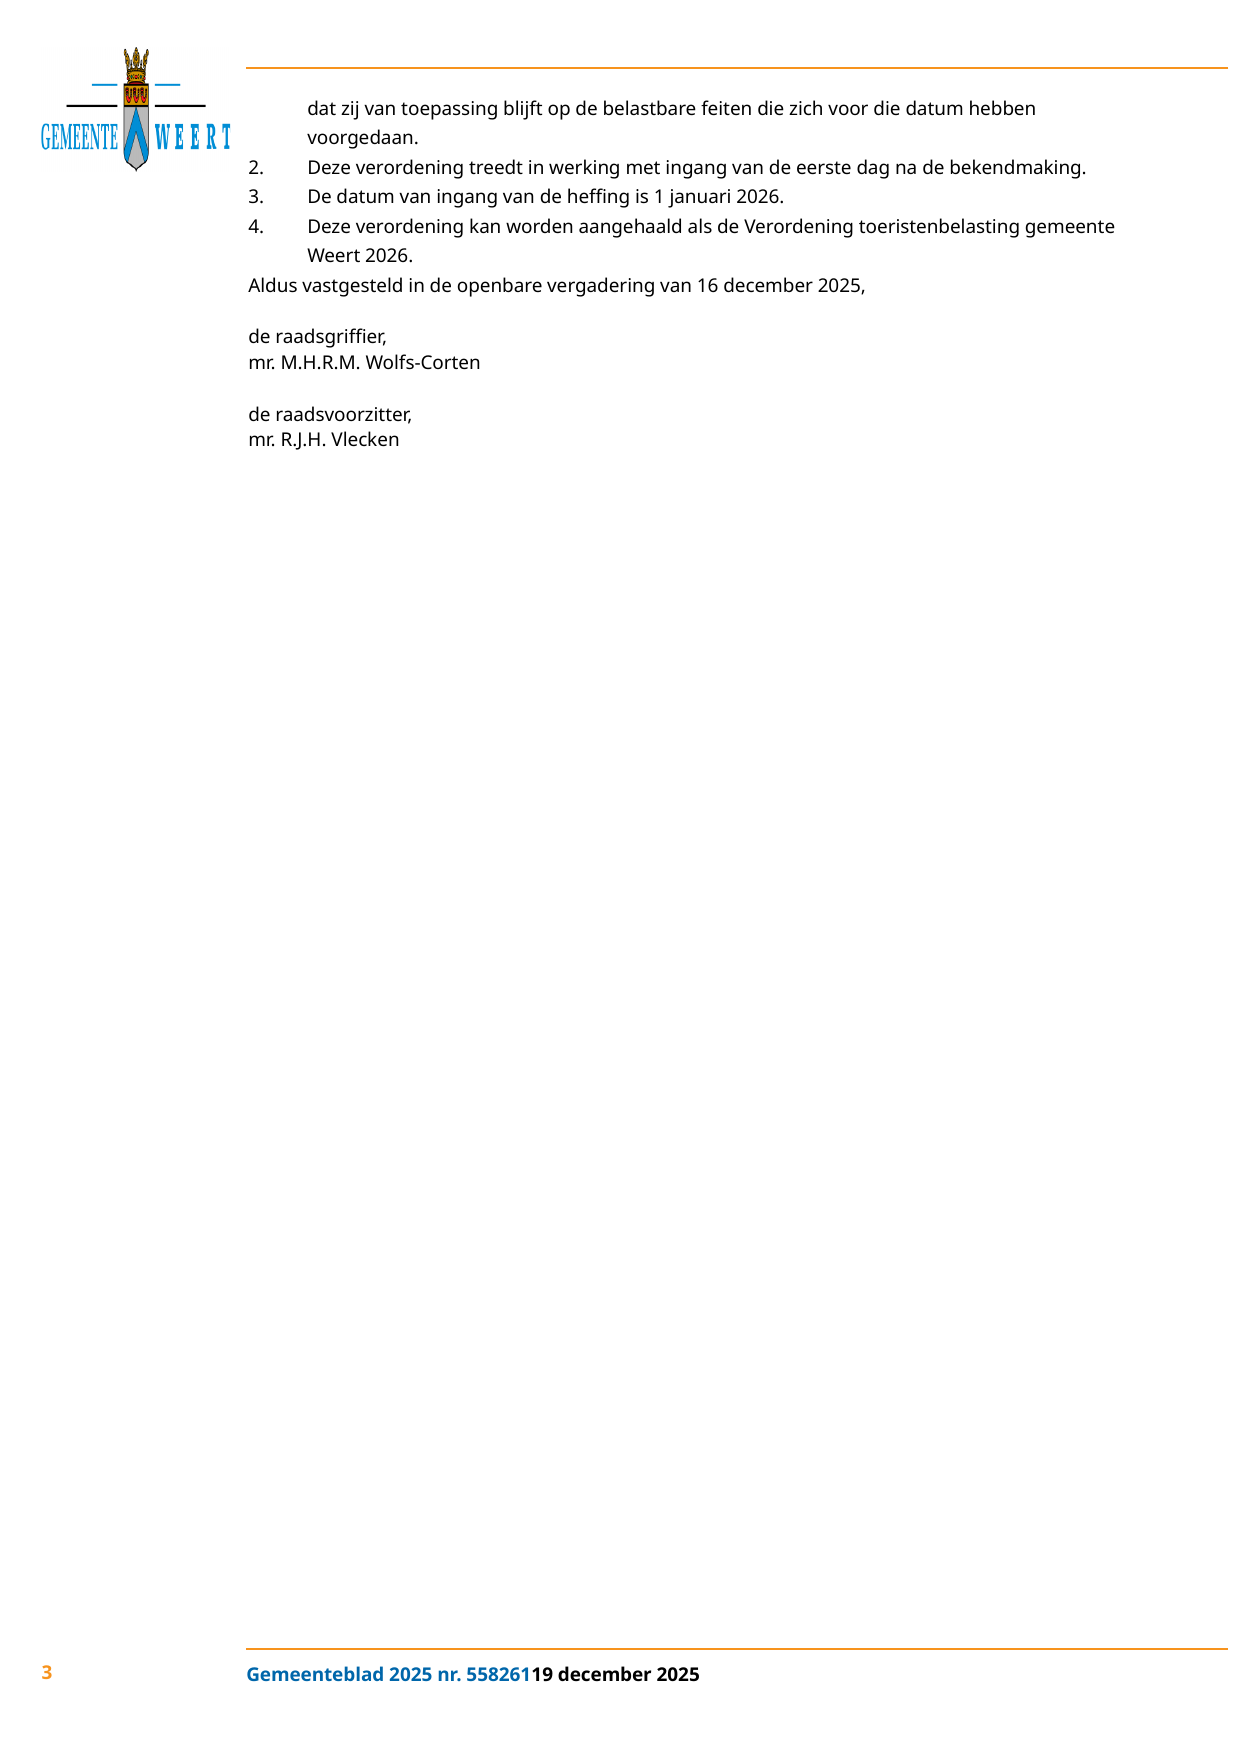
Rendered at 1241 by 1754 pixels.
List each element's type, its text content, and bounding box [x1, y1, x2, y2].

text Aldus vastgesteld in de openbare vergadering van 16 december 2025, [248, 272, 1152, 298]
text mr. M.H.R.M. Wolfs-Corten [248, 349, 1152, 375]
list Deze verordening kan worden aangehaald als de Verordening toeristenbelasting gemeente Weert 2026. [248, 213, 1152, 268]
list Deze verordening treedt in werking met ingang van de eerste dag na de bekendmaking. [248, 154, 1152, 180]
text de raadsgriffier, [248, 324, 1152, 349]
text mr. R.J.H. Vlecken [248, 427, 1152, 452]
text de raadsvoorzitter, [248, 401, 1152, 427]
picture [41, 47, 231, 172]
list De datum van ingang van de heffing is 1 januari 2026. [248, 183, 1152, 209]
list dat zij van toepassing blijft op de belastbare feiten die zich voor die datum hebben voorgedaan. [248, 95, 1152, 150]
